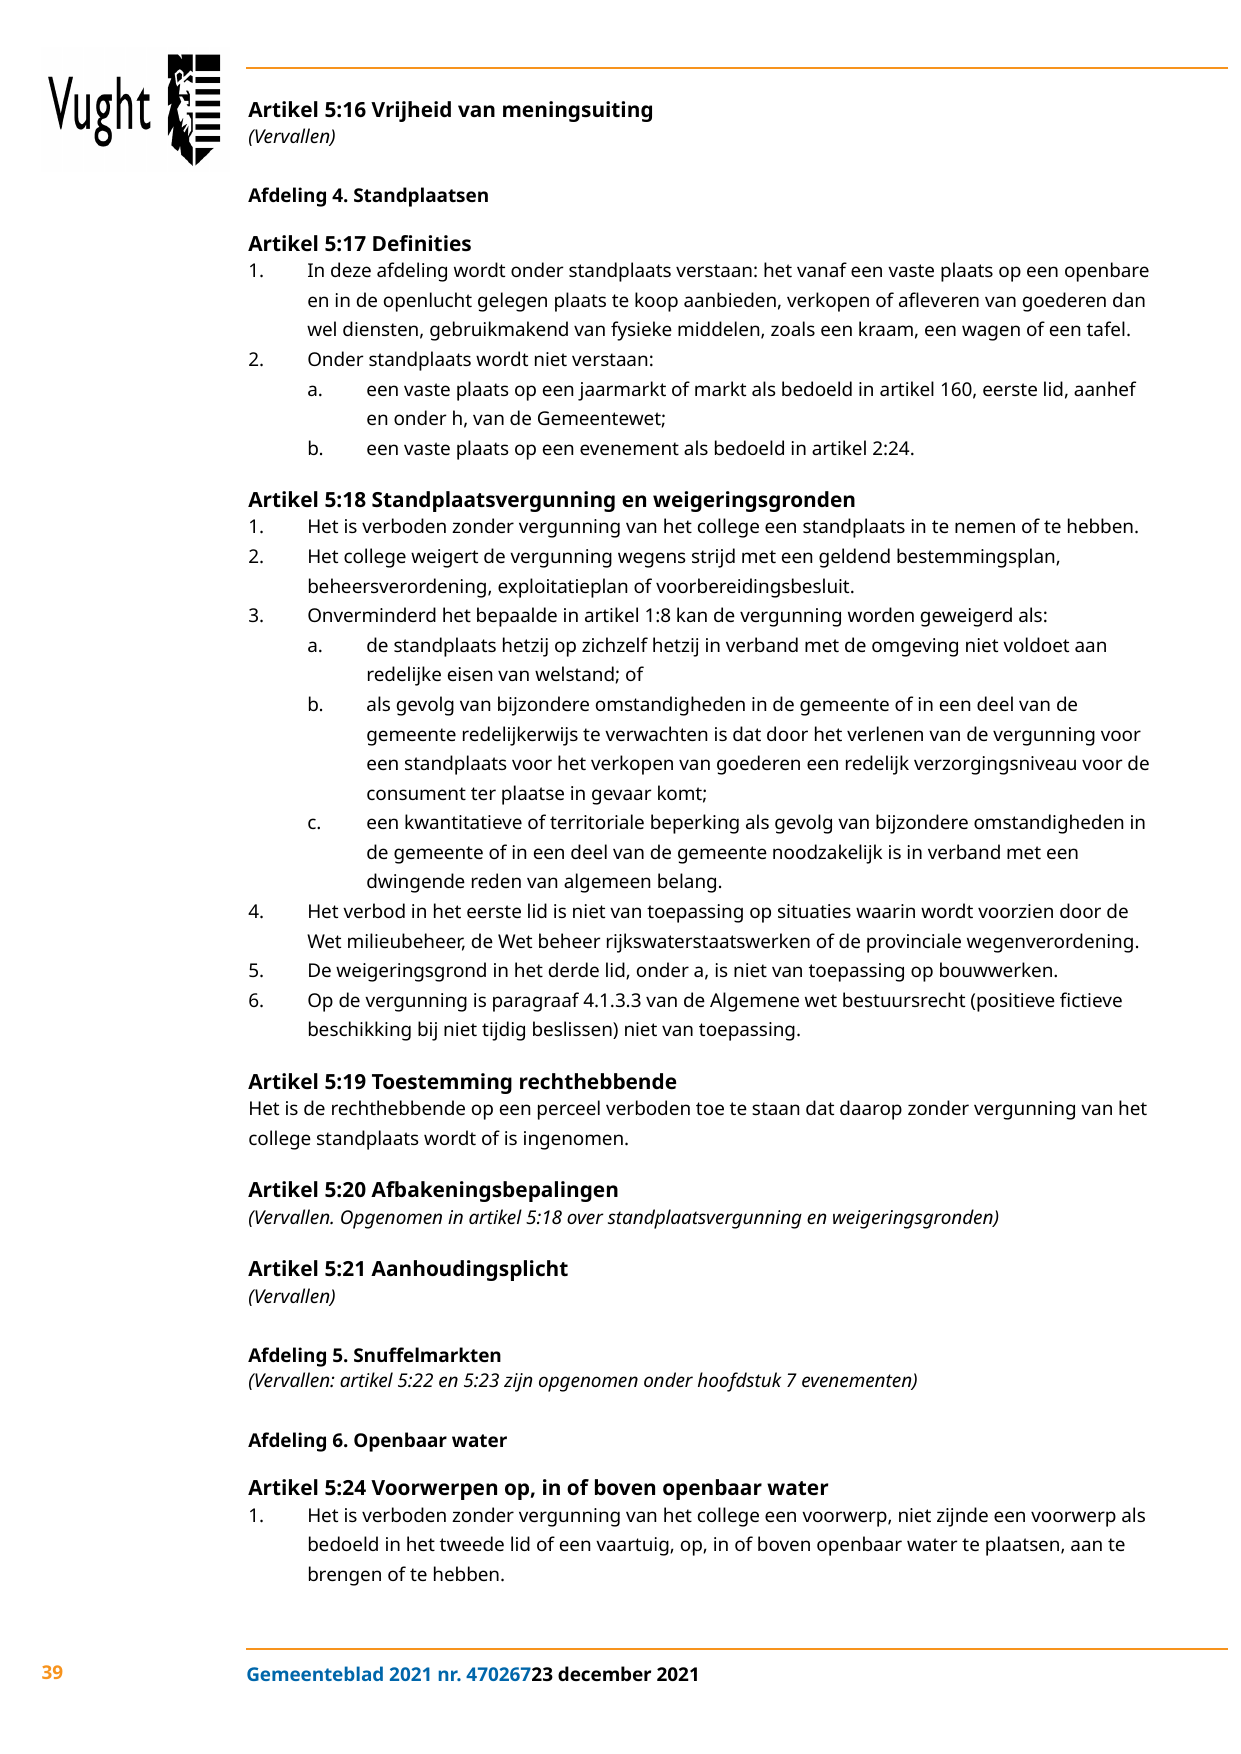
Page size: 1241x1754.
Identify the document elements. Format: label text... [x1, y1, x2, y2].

list een vaste plaats op een evenement als bedoeld in artikel 2:24. [307, 435, 1152, 461]
text Het is de rechthebbende op een perceel verboden toe te staan dat daarop zonder vergunning van het college standplaats wordt of is ingenomen. [248, 1096, 1152, 1151]
list Het is verboden zonder vergunning van het college een voorwerp, niet zijnde een voorwerp als bedoeld in het tweede lid of een vaartuig, op, in of boven openbaar water te plaatsen, aan te brengen of te hebben. [248, 1502, 1152, 1587]
text Afdeling 5. Snuffelmarkten [248, 1342, 1152, 1368]
list Onverminderd het bepaalde in artikel 1:8 kan de vergunning worden geweigerd als: [248, 602, 1152, 628]
list Het is verboden zonder vergunning van het college een standplaats in te nemen of te hebben. [248, 514, 1152, 539]
text Afdeling 6. Openbaar water [248, 1427, 1152, 1453]
list Het college weigert de vergunning wegens strijd met een geldend bestemmingsplan, beheersverordening, exploitatieplan of voorbereidingsbesluit. [248, 543, 1152, 599]
list Het verbod in het eerste lid is niet van toepassing op situaties waarin wordt voorzien door de Wet milieubeheer, de Wet beheer rijkswaterstaatswerken of de provinciale wegenverordening. [248, 898, 1152, 954]
text Artikel 5:16 Vrijheid van meningsuiting [248, 95, 1152, 123]
text Afdeling 4. Standplaatsen [248, 182, 1152, 208]
text Artikel 5:24 Voorwerpen op, in of boven openbaar water [248, 1473, 1152, 1502]
text Artikel 5:17 Definities [248, 229, 1152, 257]
text Artikel 5:20 Afbakeningsbepalingen [248, 1176, 1152, 1204]
list de standplaats hetzij op zichzelf hetzij in verband met de omgeving niet voldoet aan redelijke eisen van welstand; of [307, 632, 1152, 687]
text (Vervallen) [248, 1283, 1152, 1308]
list een vaste plaats op een jaarmarkt of markt als bedoeld in artikel 160, eerste lid, aanhef en onder h, van de Gemeentewet; [307, 376, 1152, 431]
picture [41, 47, 231, 172]
list een kwantitatieve of territoriale beperking als gevolg van bijzondere omstandigheden in de gemeente of in een deel van de gemeente noodzakelijk is in verband met een dwingende reden van algemeen belang. [307, 809, 1152, 894]
list De weigeringsgrond in het derde lid, onder a, is niet van toepassing op bouwwerken. [248, 957, 1152, 983]
list als gevolg van bijzondere omstandigheden in de gemeente of in een deel van de gemeente redelijkerwijs te verwachten is dat door het verlenen van de vergunning voor een standplaats voor het verkopen van goederen een redelijk verzorgingsniveau voor de consument ter plaatse in gevaar komt; [307, 691, 1152, 806]
text Artikel 5:21 Aanhoudingsplicht [248, 1254, 1152, 1283]
text (Vervallen) [248, 123, 1152, 149]
text (Vervallen. Opgenomen in artikel 5:18 over standplaatsvergunning en weigeringsgronden) [248, 1204, 1152, 1230]
list In deze afdeling wordt onder standplaats verstaan: het vanaf een vaste plaats op een openbare en in de openlucht gelegen plaats te koop aanbieden, verkopen of afleveren van goederen dan wel diensten, gebruikmakend van fysieke middelen, zoals een kraam, een wagen of een tafel. [248, 257, 1152, 342]
text Artikel 5:19 Toestemming rechthebbende [248, 1067, 1152, 1096]
list Onder standplaats wordt niet verstaan: [248, 346, 1152, 372]
list Op de vergunning is paragraaf 4.1.3.3 van de Algemene wet bestuursrecht (positieve fictieve beschikking bij niet tijdig beslissen) niet van toepassing. [248, 987, 1152, 1042]
text (Vervallen: artikel 5:22 en 5:23 zijn opgenomen onder hoofdstuk 7 evenementen) [248, 1368, 1152, 1393]
text Artikel 5:18 Standplaatsvergunning en weigeringsgronden [248, 485, 1152, 514]
